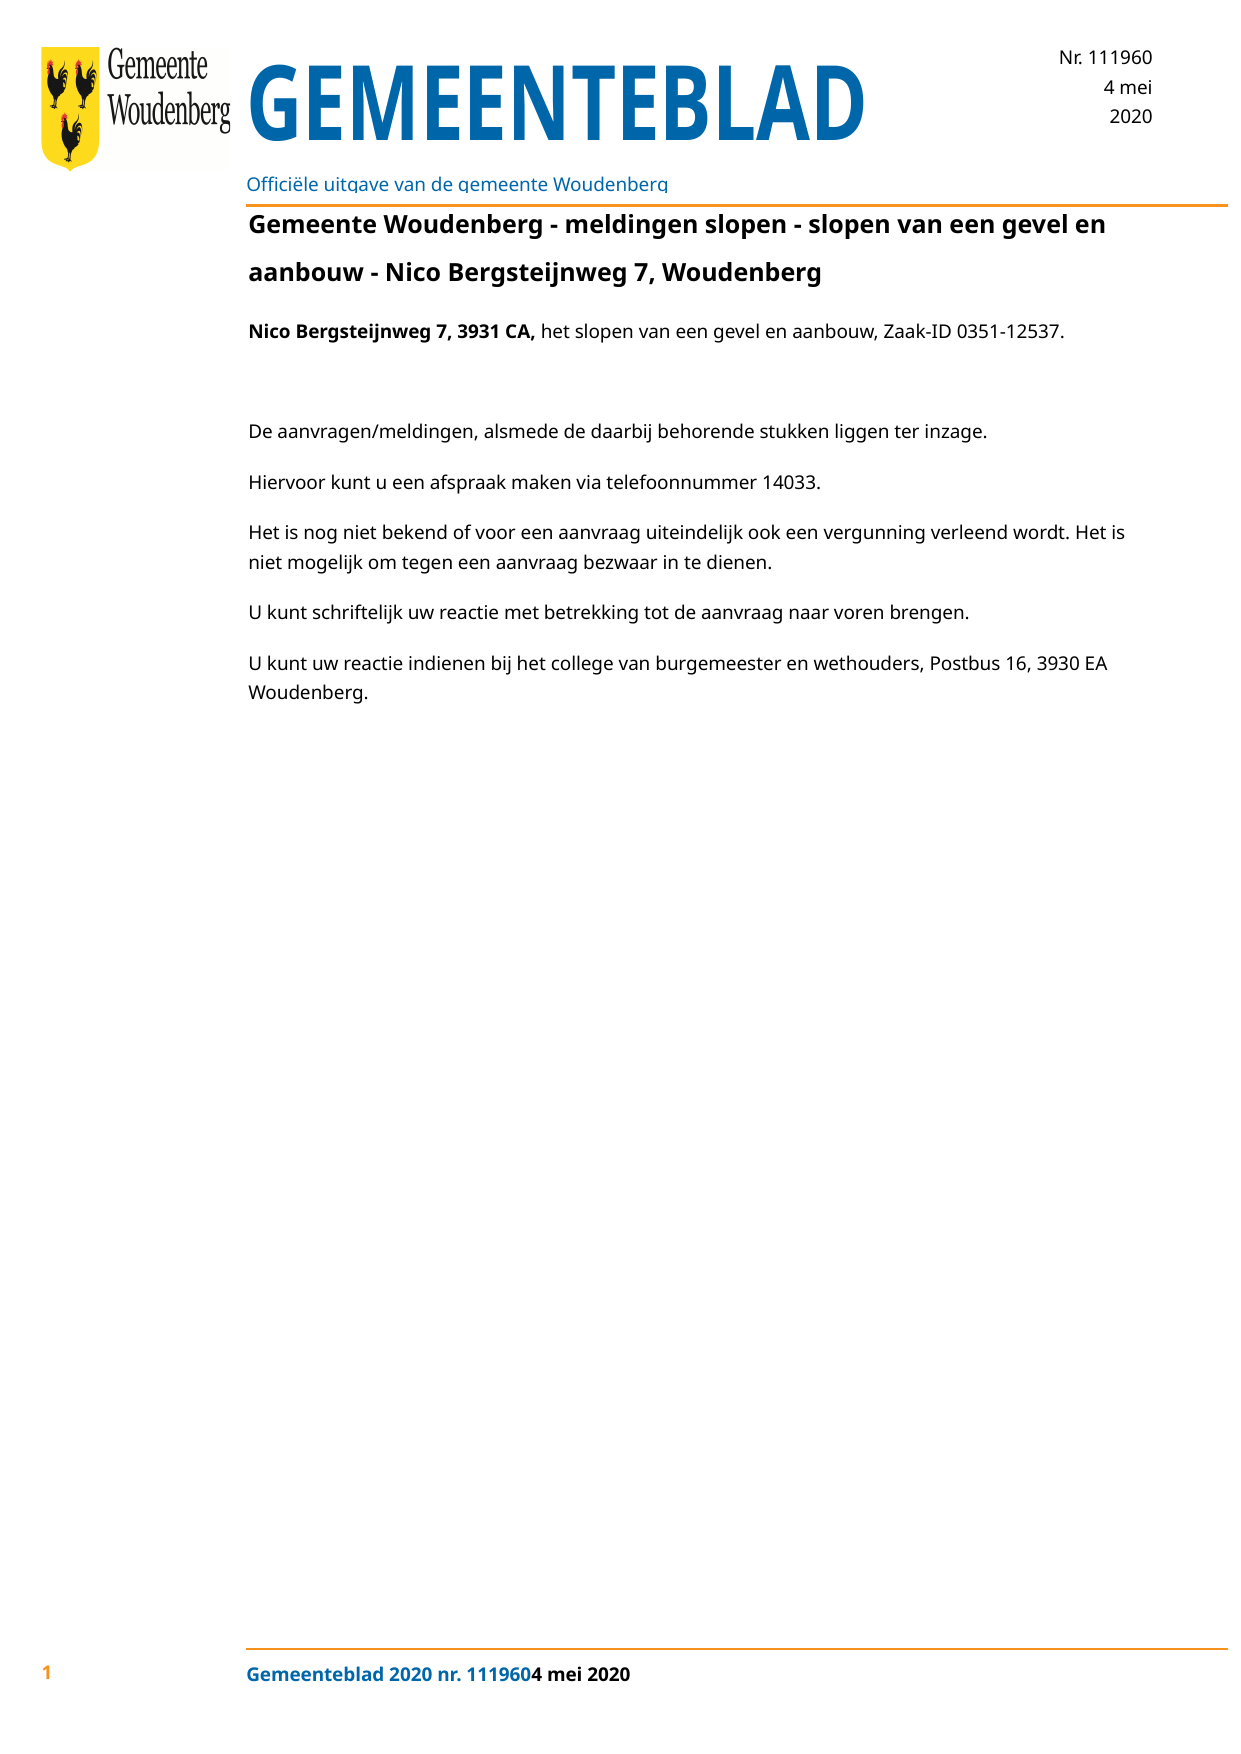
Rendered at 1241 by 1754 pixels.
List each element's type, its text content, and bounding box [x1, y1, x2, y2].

text Hiervoor kunt u een afspraak maken via telefoonnummer 14033. [248, 469, 1152, 495]
text Nico Bergsteijnweg 7, 3931 CA, het slopen van een gevel en aanbouw, Zaak-ID 0351-12537. [248, 318, 1152, 344]
text De aanvragen/meldingen, alsmede de daarbij behorende stukken liggen ter inzage. [248, 419, 1152, 444]
text Gemeente Woudenberg - meldingen slopen - slopen van een gevel en aanbouw - Nico Bergsteijnweg 7, Woudenberg [248, 207, 1152, 288]
text U kunt schriftelijk uw reactie met betrekking tot de aanvraag naar voren brengen. [248, 599, 1152, 625]
text Het is nog niet bekend of voor een aanvraag uiteindelijk ook een vergunning verleend wordt. Het is niet mogelijk om tegen een aanvraag bezwaar in te dienen. [248, 519, 1152, 575]
picture [41, 47, 231, 172]
text U kunt uw reactie indienen bij het college van burgemeester en wethouders, Postbus 16, 3930 EA Woudenberg. [248, 650, 1152, 705]
